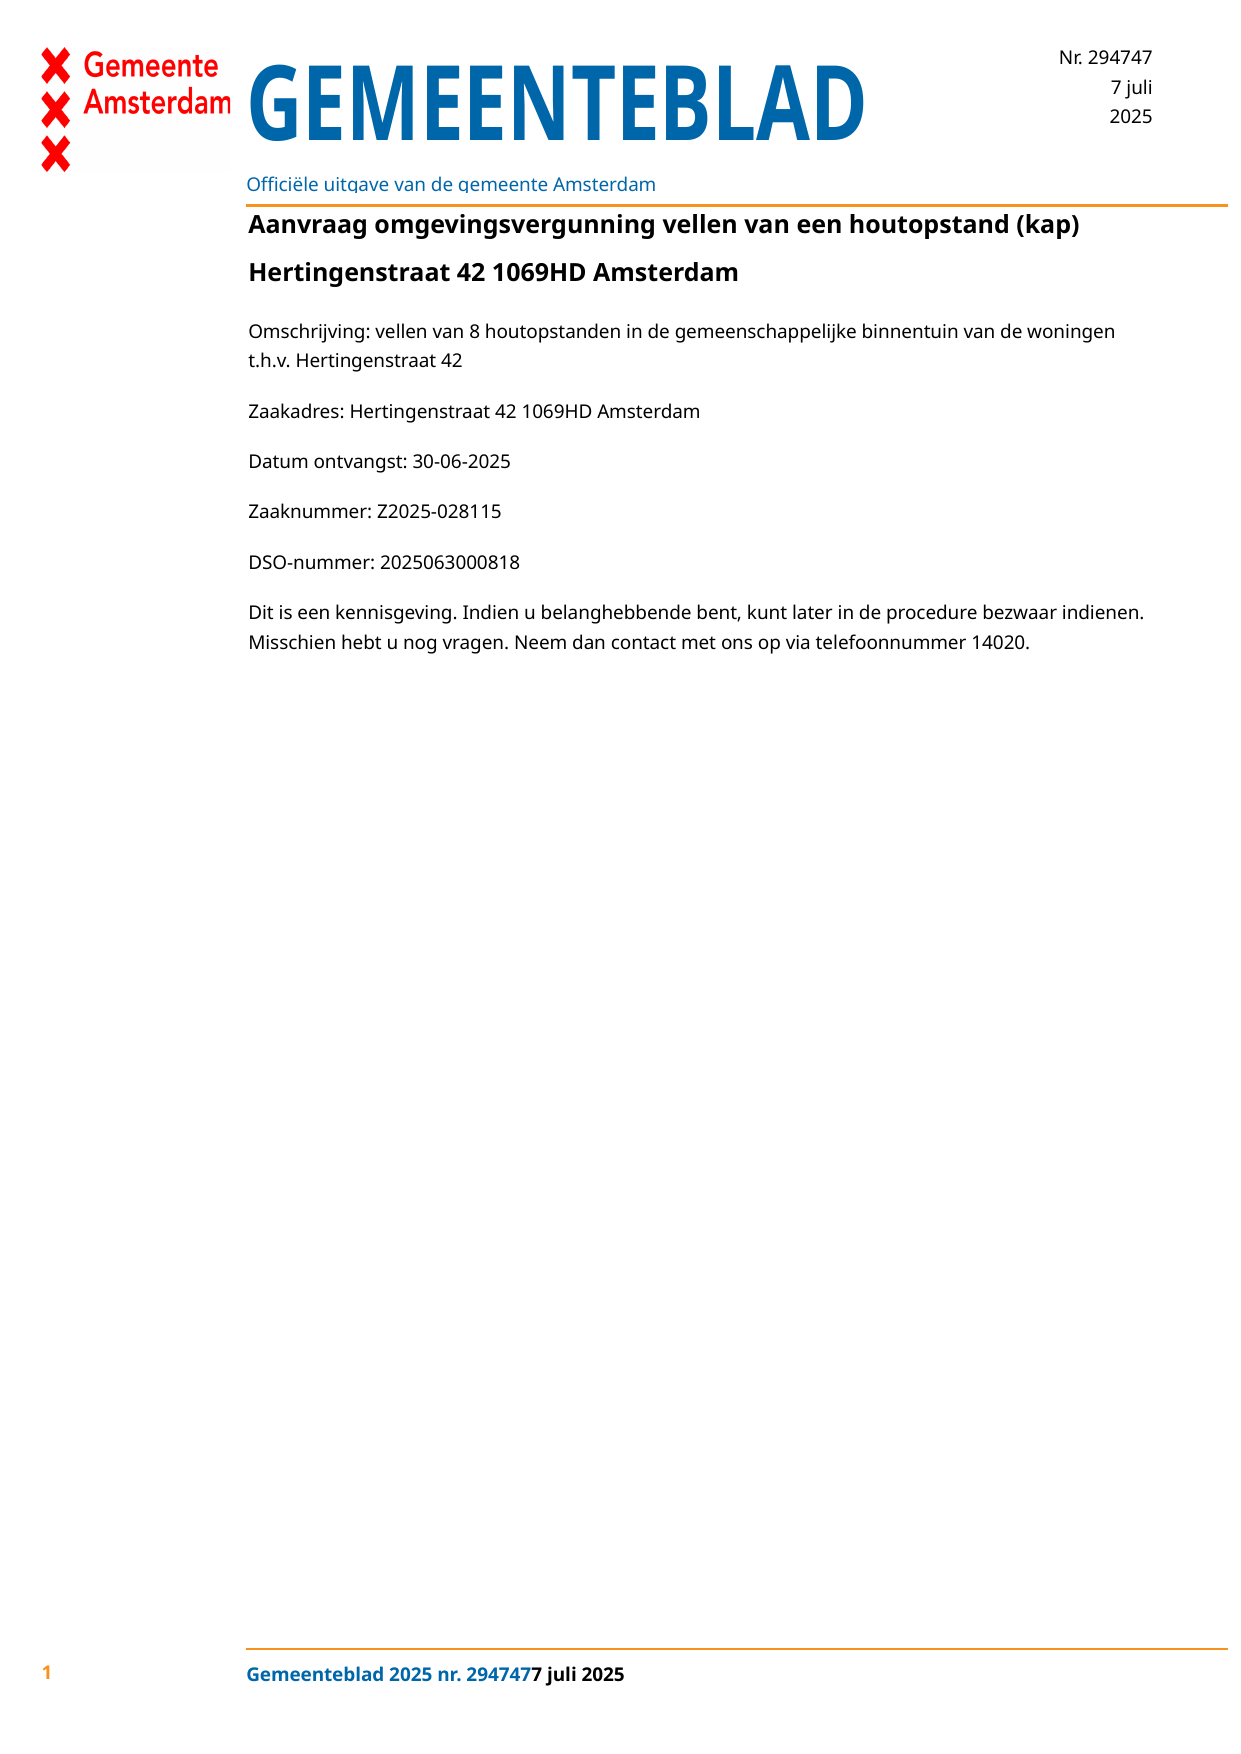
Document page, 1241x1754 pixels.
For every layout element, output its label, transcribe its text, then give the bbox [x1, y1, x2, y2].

text Zaakadres: Hertingenstraat 42 1069HD Amsterdam [248, 398, 1152, 424]
text Zaaknummer: Z2025-028115 [248, 499, 1152, 524]
text Aanvraag omgevingsvergunning vellen van een houtopstand (kap) Hertingenstraat 42 1069HD Amsterdam [248, 207, 1152, 288]
text Datum ontvangst: 30-06-2025 [248, 448, 1152, 474]
text Omschrijving: vellen van 8 houtopstanden in de gemeenschappelijke binnentuin van de woningen t.h.v. Hertingenstraat 42 [248, 318, 1152, 373]
text Dit is een kennisgeving. Indien u belanghebbende bent, kunt later in de procedure bezwaar indienen. Misschien hebt u nog vragen. Neem dan contact met ons op via telefoonnummer 14020. [248, 599, 1152, 655]
picture [41, 47, 231, 172]
text DSO-nummer: 2025063000818 [248, 549, 1152, 575]
